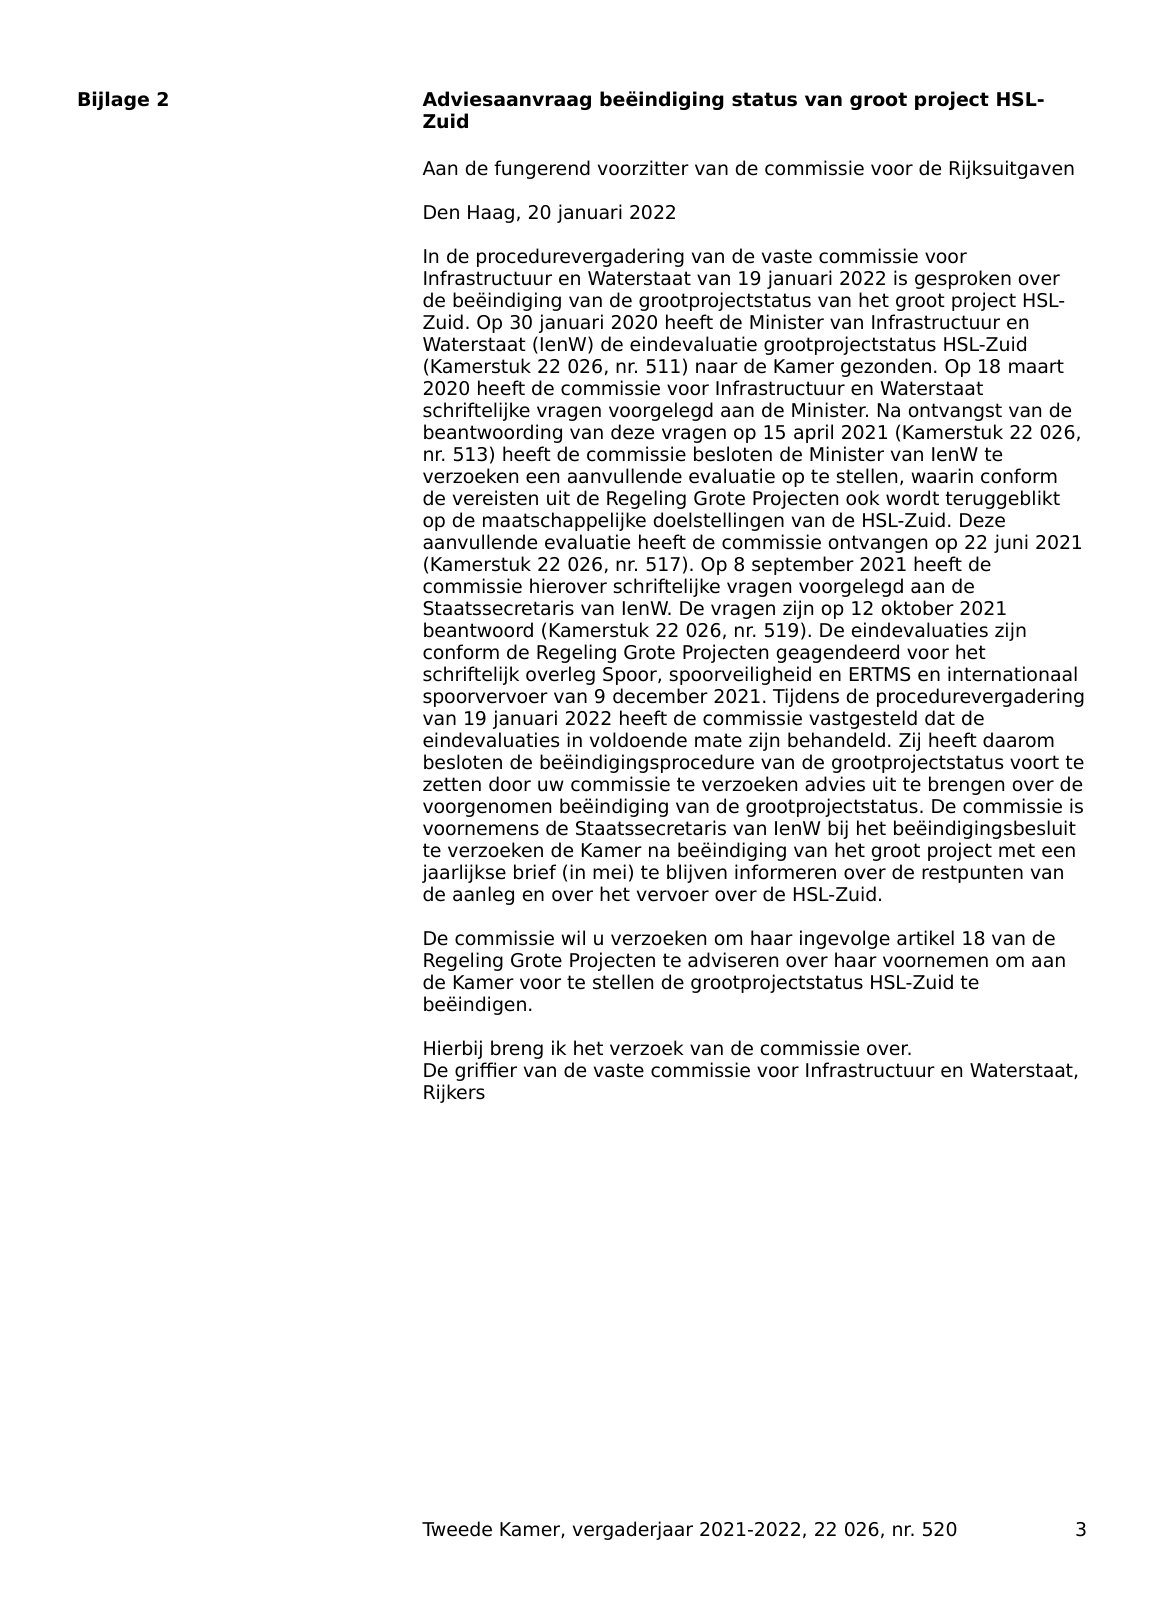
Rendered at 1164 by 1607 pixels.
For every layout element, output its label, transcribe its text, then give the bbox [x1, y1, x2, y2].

text Hierbij breng ik het verzoek van de commissie over. [422, 1038, 1087, 1060]
text De commissie wil u verzoeken om haar ingevolge artikel 18 van de Regeling Grote Projecten te adviseren over haar voornemen om aan de Kamer voor te stellen de grootprojectstatus HSL-Zuid te beëindigen. [422, 928, 1087, 1016]
text De griffier van de vaste commissie voor Infrastructuur en Waterstaat, Rijkers [422, 1060, 1087, 1104]
subtitle Bijlage 2 Adviesaanvraag beëindiging status van groot project HSL-Zuid [77, 89, 1087, 133]
text In de procedurevergadering van de vaste commissie voor Infrastructuur en Waterstaat van 19 januari 2022 is gesproken over de beëindiging van de grootprojectstatus van het groot project HSL-Zuid. Op 30 januari 2020 heeft de Minister van Infrastructuur en Waterstaat (IenW) de eindevaluatie grootprojectstatus HSL-Zuid (Kamerstuk 22 026, nr. 511) naar de Kamer gezonden. Op 18 maart 2020 heeft de commissie voor Infrastructuur en Waterstaat schriftelijke vragen voorgelegd aan de Minister. Na ontvangst van de beantwoording van deze vragen op 15 april 2021 (Kamerstuk 22 026, nr. 513) heeft de commissie besloten de Minister van IenW te verzoeken een aanvullende evaluatie op te stellen, waarin conform de vereisten uit de Regeling Grote Projecten ook wordt teruggeblikt op de maatschappelijke doelstellingen van de HSL-Zuid. Deze aanvullende evaluatie heeft de commissie ontvangen op 22 juni 2021 (Kamerstuk 22 026, nr. 517). Op 8 september 2021 heeft de commissie hierover schriftelijke vragen voorgelegd aan de Staatssecretaris van IenW. De vragen zijn op 12 oktober 2021 beantwoord (Kamerstuk 22 026, nr. 519). De eindevaluaties zijn conform de Regeling Grote Projecten geagendeerd voor het schriftelijk overleg Spoor, spoorveiligheid en ERTMS en internationaal spoorvervoer van 9 december 2021. Tijdens de procedurevergadering van 19 januari 2022 heeft de commissie vastgesteld dat de eindevaluaties in voldoende mate zijn behandeld. Zij heeft daarom besloten de beëindigingsprocedure van de grootprojectstatus voort te zetten door uw commissie te verzoeken advies uit te brengen over de voorgenomen beëindiging van de grootprojectstatus. De commissie is voornemens de Staatssecretaris van IenW bij het beëindigingsbesluit te verzoeken de Kamer na beëindiging van het groot project met een jaarlijkse brief (in mei) te blijven informeren over de restpunten van de aanleg en over het vervoer over de HSL-Zuid. [422, 246, 1087, 906]
text Den Haag, 20 januari 2022 [422, 202, 1087, 224]
text Aan de fungerend voorzitter van de commissie voor de Rijksuitgaven [422, 158, 1087, 180]
